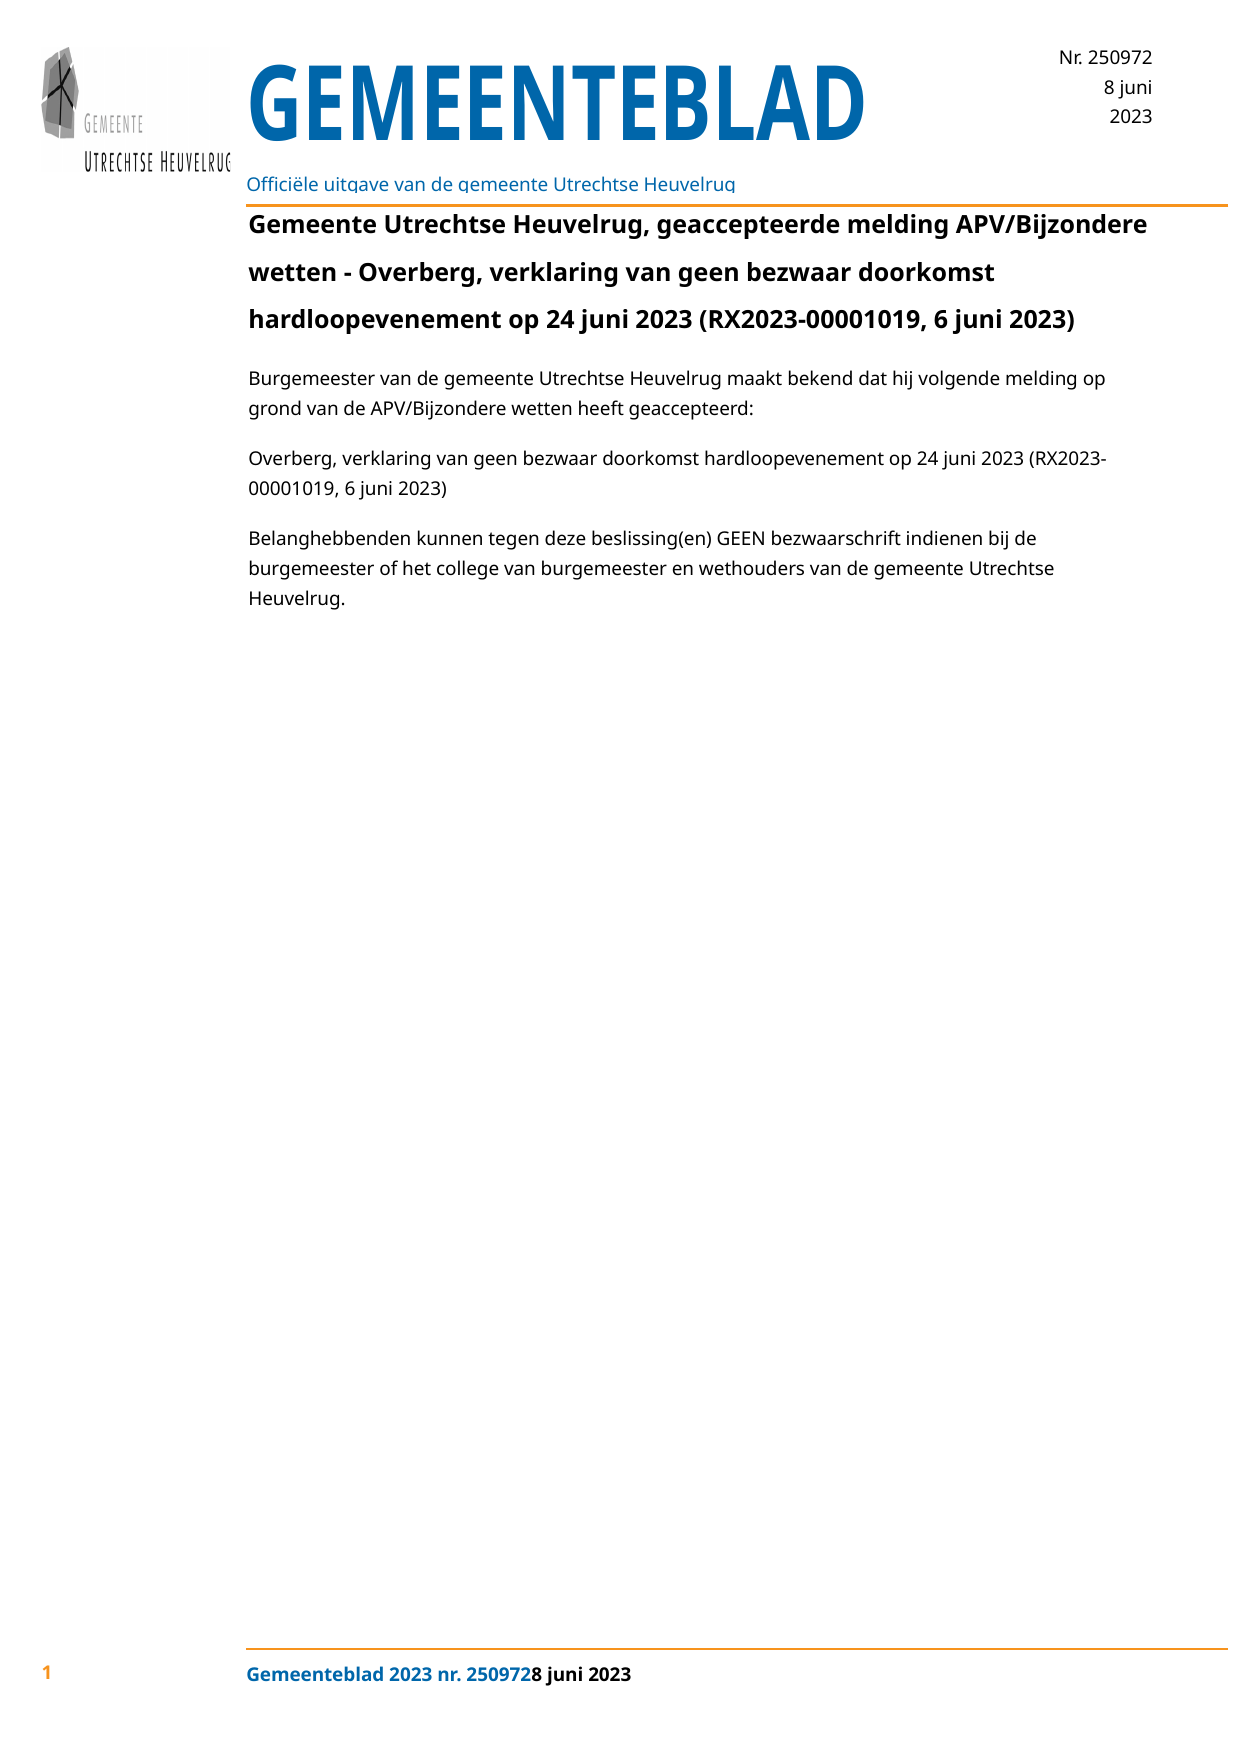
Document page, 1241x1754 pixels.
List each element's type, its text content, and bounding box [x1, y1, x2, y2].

text Gemeente Utrechtse Heuvelrug, geaccepteerde melding APV/Bijzondere wetten - Overberg, verklaring van geen bezwaar doorkomst hardloopevenement op 24 juni 2023 (RX2023-00001019, 6 juni 2023) [248, 207, 1152, 336]
text Burgemeester van de gemeente Utrechtse Heuvelrug maakt bekend dat hij volgende melding op grond van de APV/Bijzondere wetten heeft geaccepteerd: [248, 366, 1152, 421]
text Overberg, verklaring van geen bezwaar doorkomst hardloopevenement op 24 juni 2023 (RX2023-00001019, 6 juni 2023) [248, 446, 1152, 501]
text Belanghebbenden kunnen tegen deze beslissing(en) GEEN bezwaarschrift indienen bij de burgemeester of het college van burgemeester en wethouders van de gemeente Utrechtse Heuvelrug. [248, 526, 1152, 610]
picture [41, 47, 231, 172]
